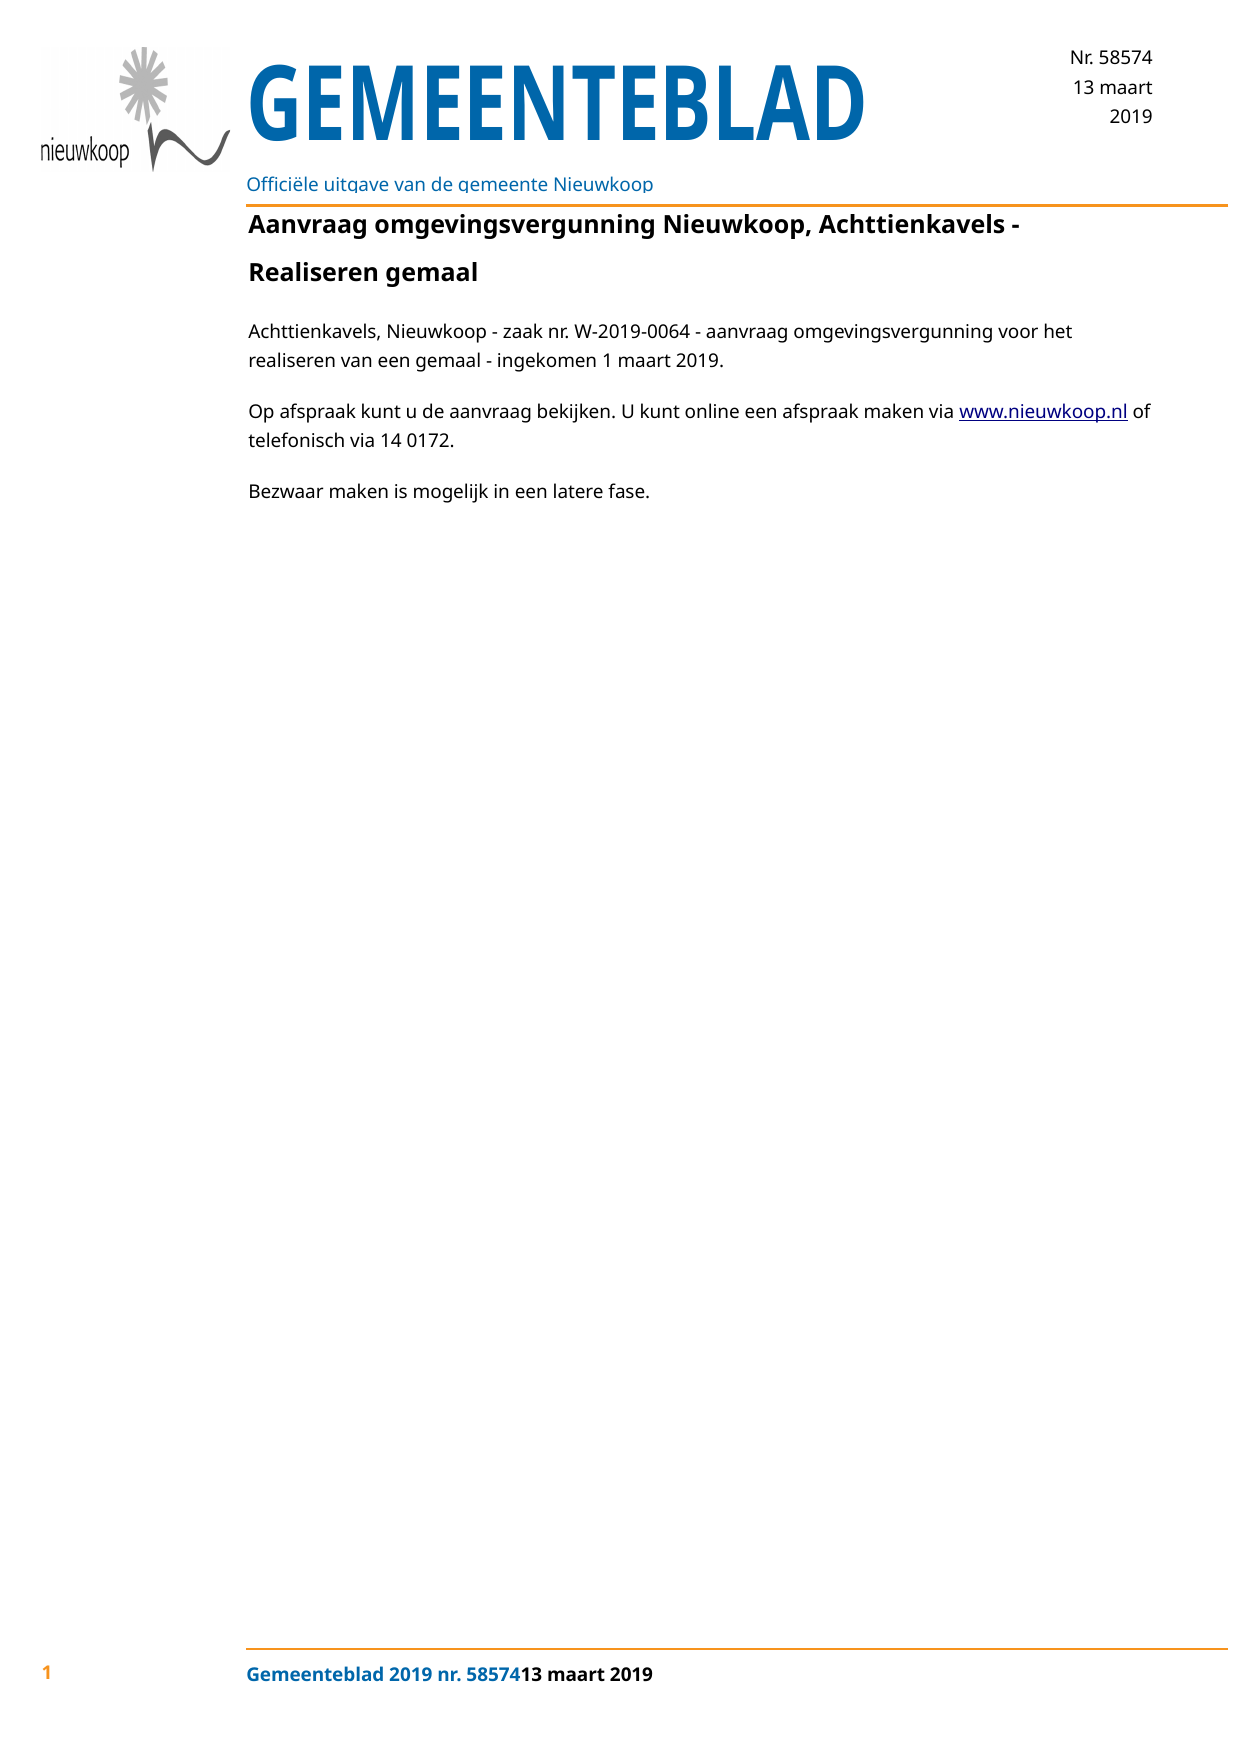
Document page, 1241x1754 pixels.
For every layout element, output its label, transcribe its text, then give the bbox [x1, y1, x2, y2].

picture [41, 47, 231, 172]
text Bezwaar maken is mogelijk in een latere fase. [248, 478, 1152, 504]
text Op afspraak kunt u de aanvraag bekijken. U kunt online een afspraak maken via www.nieuwkoop.nl of telefonisch via 14 0172. [248, 398, 1152, 453]
text Achttienkavels, Nieuwkoop - zaak nr. W-2019-0064 - aanvraag omgevingsvergunning voor het realiseren van een gemaal - ingekomen 1 maart 2019. [248, 318, 1152, 373]
text Aanvraag omgevingsvergunning Nieuwkoop, Achttienkavels - Realiseren gemaal [248, 207, 1152, 288]
